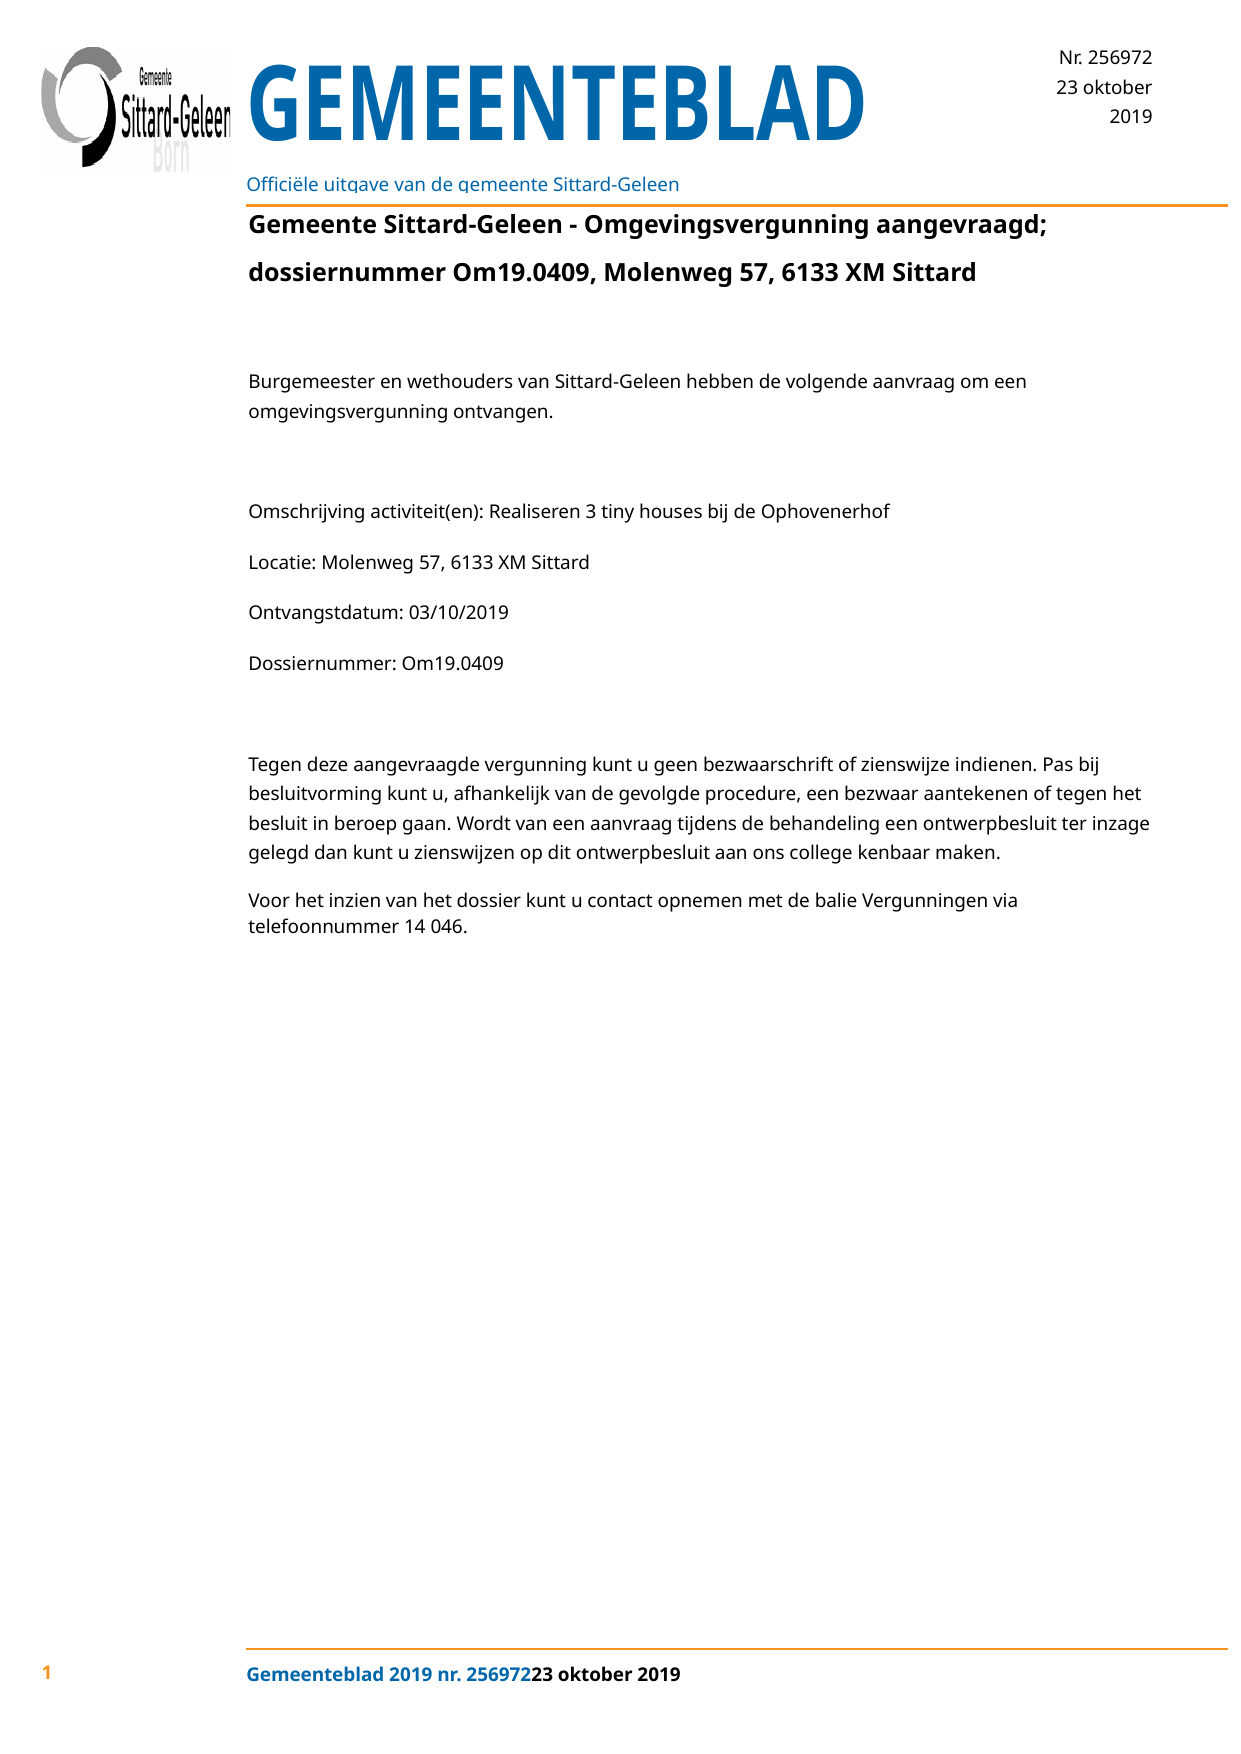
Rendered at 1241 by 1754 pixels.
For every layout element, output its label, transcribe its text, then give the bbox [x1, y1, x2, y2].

text Gemeente Sittard-Geleen - Omgevingsvergunning aangevraagd; dossiernummer Om19.0409, Molenweg 57, 6133 XM Sittard [248, 207, 1152, 288]
text Tegen deze aangevraagde vergunning kunt u geen bezwaarschrift of zienswijze indienen. Pas bij besluitvorming kunt u, afhankelijk van de gevolgde procedure, een bezwaar aantekenen of tegen het besluit in beroep gaan. Wordt van een aanvraag tijdens de behandeling een ontwerpbesluit ter inzage gelegd dan kunt u zienswijzen op dit ontwerpbesluit aan ons college kenbaar maken. [248, 751, 1152, 865]
text Dossiernummer: Om19.0409 [248, 650, 1152, 676]
picture [41, 47, 231, 172]
text Omschrijving activiteit(en): Realiseren 3 tiny houses bij de Ophovenerhof [248, 499, 1152, 524]
text Burgemeester en wethouders van Sittard-Geleen hebben de volgende aanvraag om een omgevingsvergunning ontvangen. [248, 368, 1152, 424]
text Locatie: Molenweg 57, 6133 XM Sittard [248, 549, 1152, 575]
text Ontvangstdatum: 03/10/2019 [248, 599, 1152, 625]
text Voor het inzien van het dossier kunt u contact opnemen met de balie Vergunningen via telefoonnummer 14 046. [248, 887, 1152, 939]
